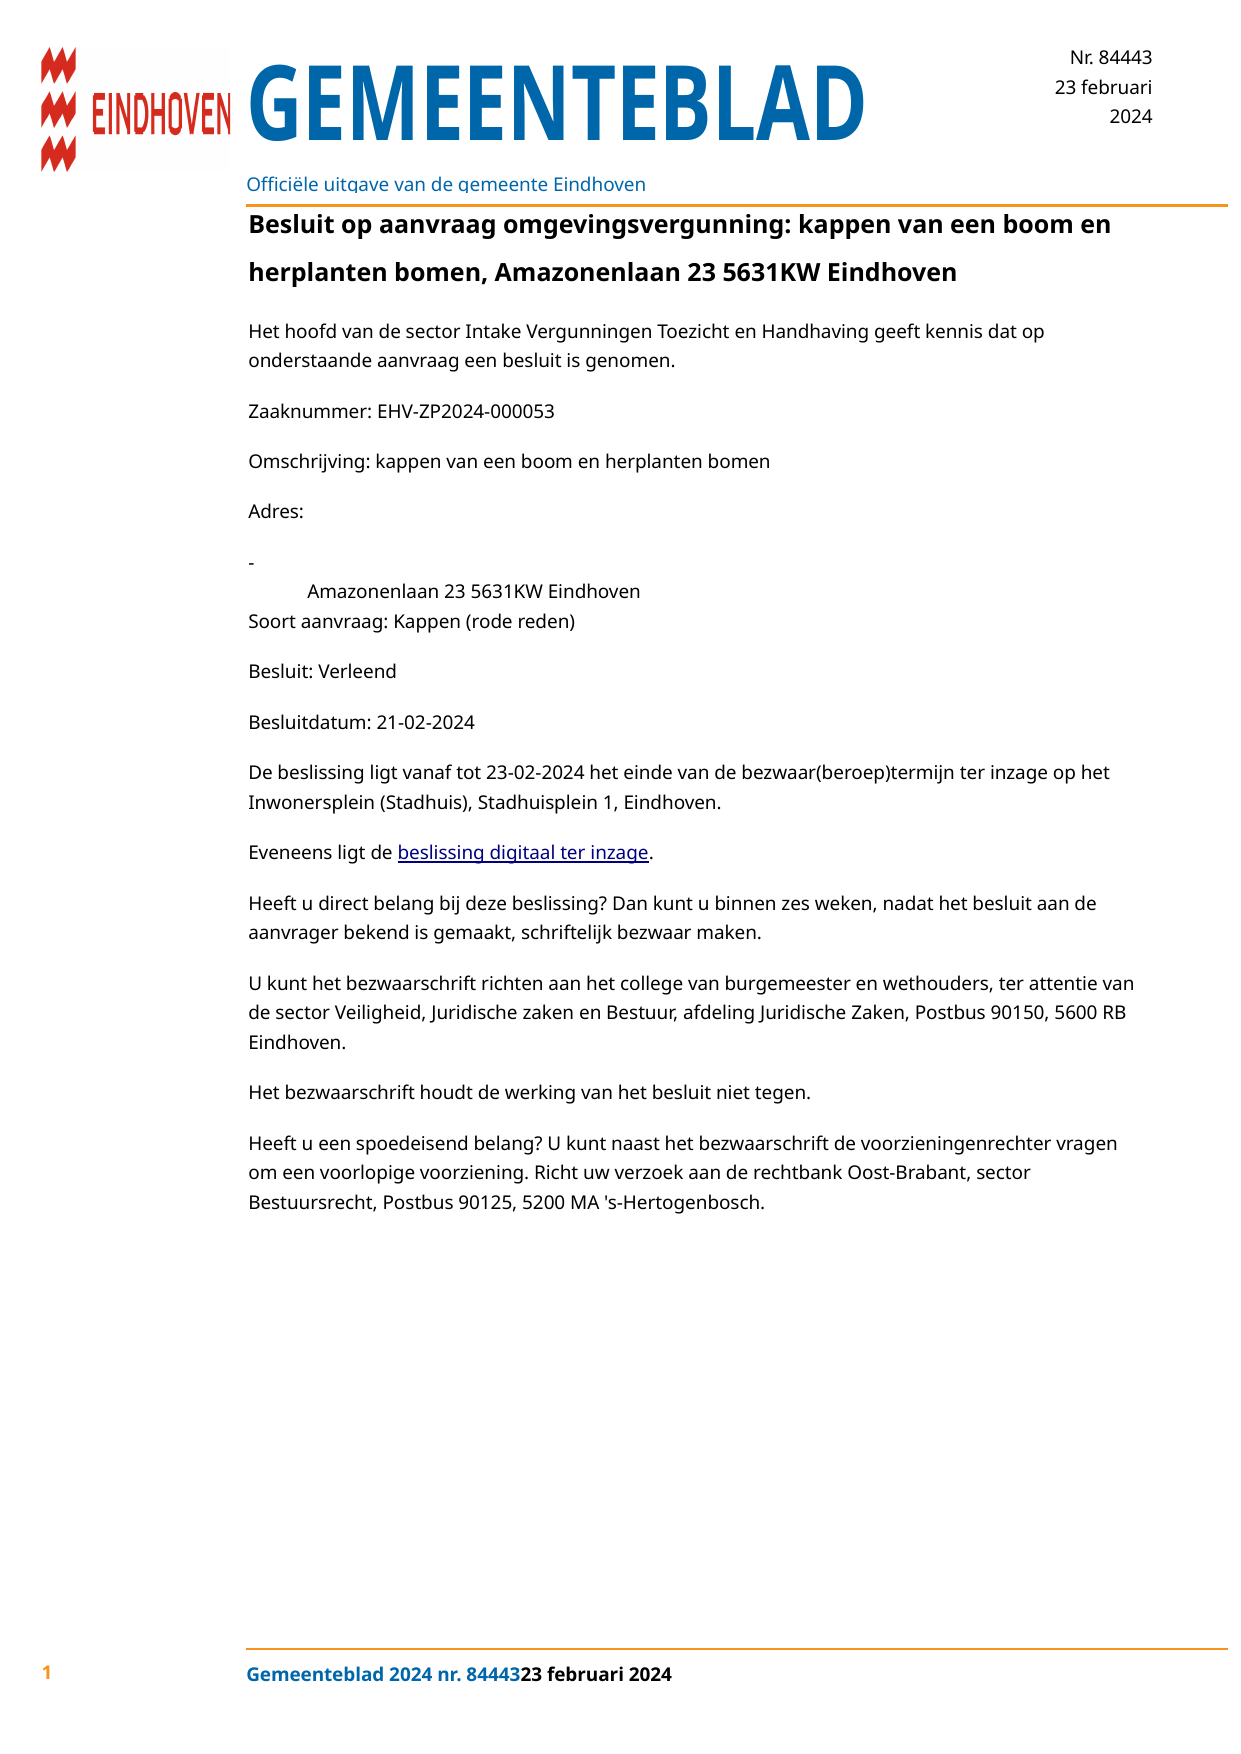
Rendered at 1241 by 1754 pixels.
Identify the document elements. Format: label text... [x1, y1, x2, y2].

text Het hoofd van de sector Intake Vergunningen Toezicht en Handhaving geeft kennis dat op onderstaande aanvraag een besluit is genomen. [248, 318, 1152, 373]
text Heeft u een spoedeisend belang? U kunt naast het bezwaarschrift de voorzieningenrechter vragen om een voorlopige voorziening. Richt uw verzoek aan de rechtbank Oost-Brabant, sector Bestuursrecht, Postbus 90125, 5200 MA 's-Hertogenbosch. [248, 1130, 1152, 1215]
text Het bezwaarschrift houdt de werking van het besluit niet tegen. [248, 1079, 1152, 1105]
text Eveneens ligt de beslissing digitaal ter inzage. [248, 839, 1152, 865]
text U kunt het bezwaarschrift richten aan het college van burgemeester en wethouders, ter attentie van de sector Veiligheid, Juridische zaken en Bestuur, afdeling Juridische Zaken, Postbus 90150, 5600 RB Eindhoven. [248, 970, 1152, 1055]
text Heeft u direct belang bij deze beslissing? Dan kunt u binnen zes weken, nadat het besluit aan de aanvrager bekend is gemaakt, schriftelijk bezwaar maken. [248, 890, 1152, 945]
text Zaaknummer: EHV-ZP2024-000053 [248, 398, 1152, 424]
text Adres: [248, 499, 1152, 524]
text Besluit op aanvraag omgevingsvergunning: kappen van een boom en herplanten bomen, Amazonenlaan 23 5631KW Eindhoven [248, 207, 1152, 288]
list Amazonenlaan 23 5631KW Eindhoven [248, 579, 1152, 604]
text Besluit: Verleend [248, 659, 1152, 684]
text De beslissing ligt vanaf tot 23-02-2024 het einde van de bezwaar(beroep)termijn ter inzage op het Inwonersplein (Stadhuis), Stadhuisplein 1, Eindhoven. [248, 759, 1152, 815]
text Besluitdatum: 21-02-2024 [248, 709, 1152, 735]
text Soort aanvraag: Kappen (rode reden) [248, 608, 1152, 634]
picture [41, 47, 231, 172]
text Omschrijving: kappen van een boom en herplanten bomen [248, 448, 1152, 474]
